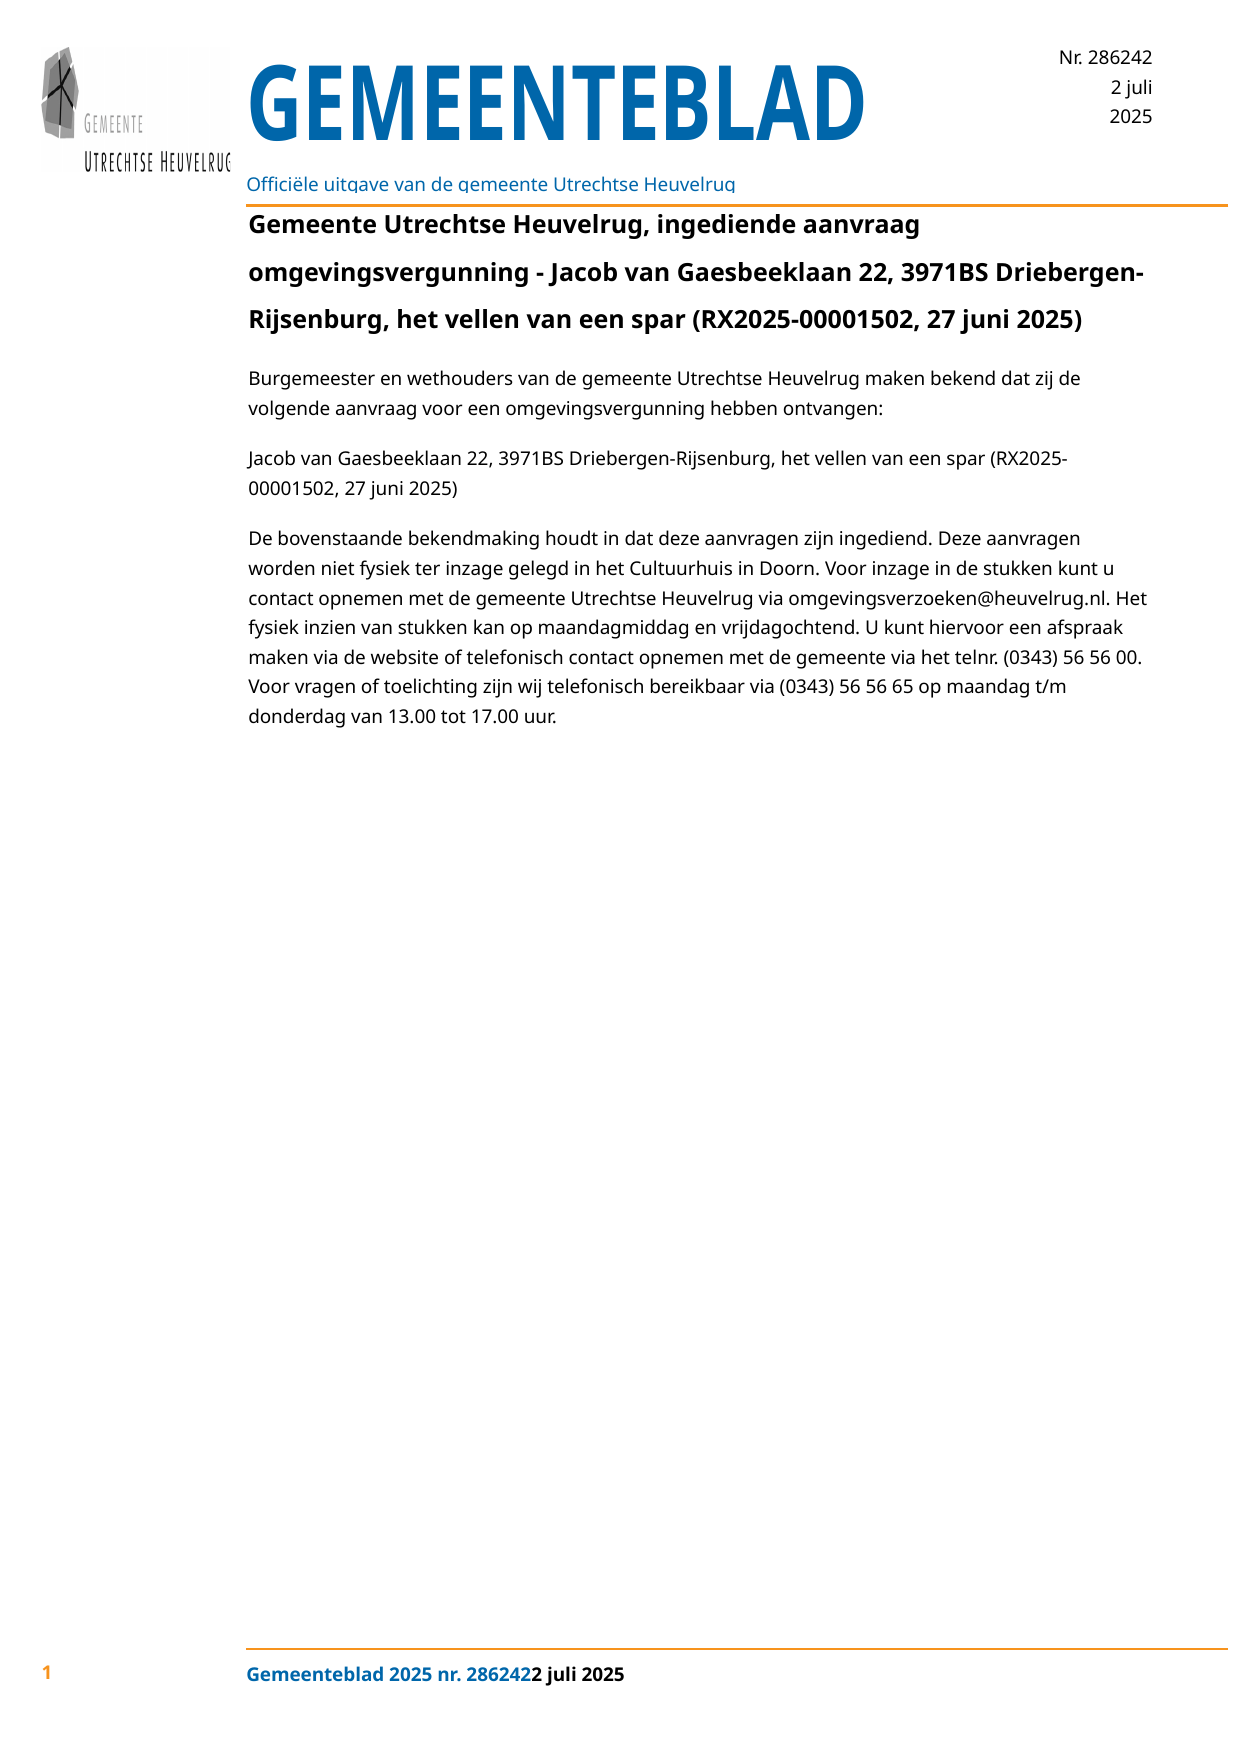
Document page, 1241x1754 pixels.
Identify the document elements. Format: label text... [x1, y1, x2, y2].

text Burgemeester en wethouders van de gemeente Utrechtse Heuvelrug maken bekend dat zij de volgende aanvraag voor een omgevingsvergunning hebben ontvangen: [248, 366, 1152, 421]
text De bovenstaande bekendmaking houdt in dat deze aanvragen zijn ingediend. Deze aanvragen worden niet fysiek ter inzage gelegd in het Cultuurhuis in Doorn. Voor inzage in de stukken kunt u contact opnemen met de gemeente Utrechtse Heuvelrug via omgevingsverzoeken@heuvelrug.nl. Het fysiek inzien van stukken kan op maandagmiddag en vrijdagochtend. U kunt hiervoor een afspraak maken via de website of telefonisch contact opnemen met de gemeente via het telnr. (0343) 56 56 00. Voor vragen of toelichting zijn wij telefonisch bereikbaar via (0343) 56 56 65 op maandag t/m donderdag van 13.00 tot 17.00 uur. [248, 526, 1152, 729]
picture [41, 47, 231, 172]
text Gemeente Utrechtse Heuvelrug, ingediende aanvraag omgevingsvergunning - Jacob van Gaesbeeklaan 22, 3971BS Driebergen-Rijsenburg, het vellen van een spar (RX2025-00001502, 27 juni 2025) [248, 207, 1152, 336]
text Jacob van Gaesbeeklaan 22, 3971BS Driebergen-Rijsenburg, het vellen van een spar (RX2025-00001502, 27 juni 2025) [248, 446, 1152, 501]
